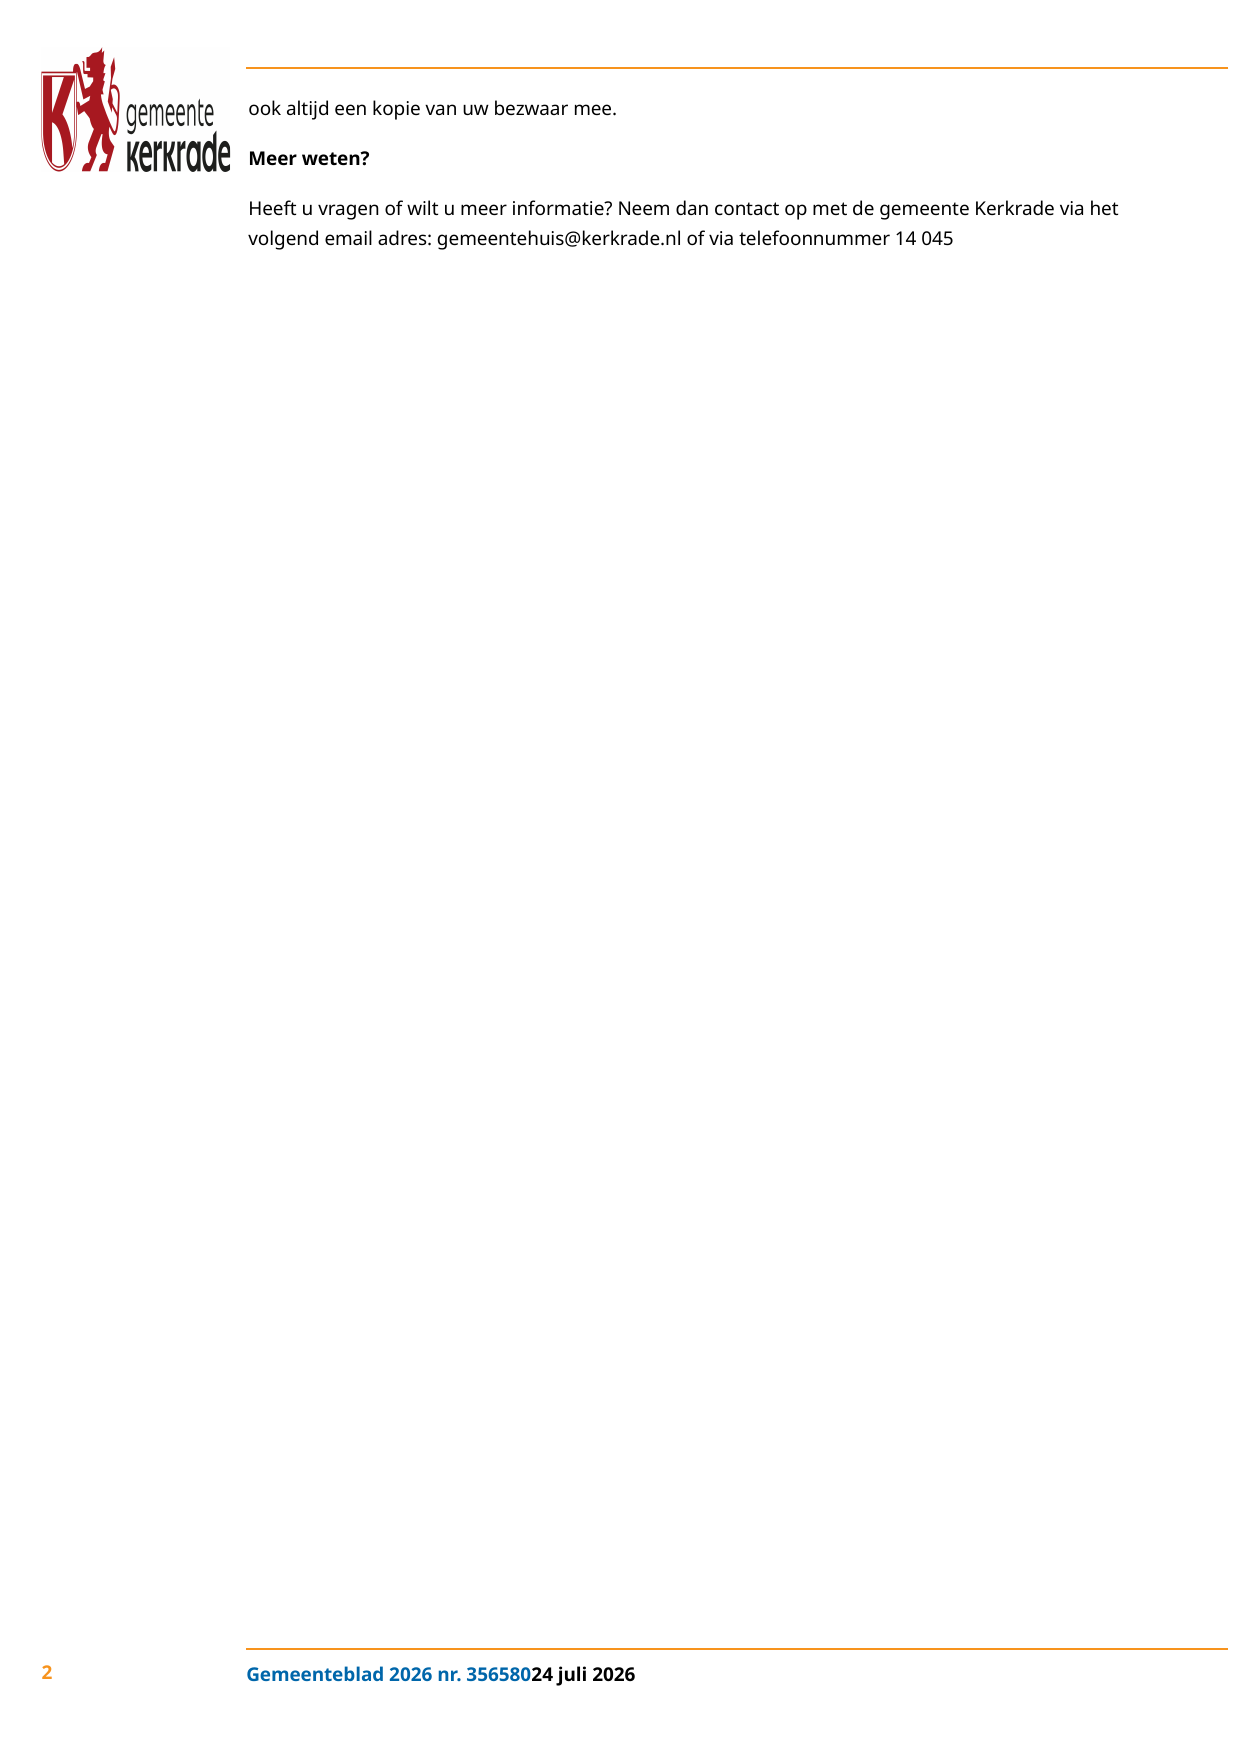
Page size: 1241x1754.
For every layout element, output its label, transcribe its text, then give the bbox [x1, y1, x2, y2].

picture [41, 47, 231, 172]
text Heeft u vragen of wilt u meer informatie? Neem dan contact op met de gemeente Kerkrade via het volgend email adres: gemeentehuis@kerkrade.nl of via telefoonnummer 14 045 [248, 196, 1152, 251]
text Meer weten? [248, 145, 1152, 171]
text ook altijd een kopie van uw bezwaar mee. [248, 95, 1152, 121]
